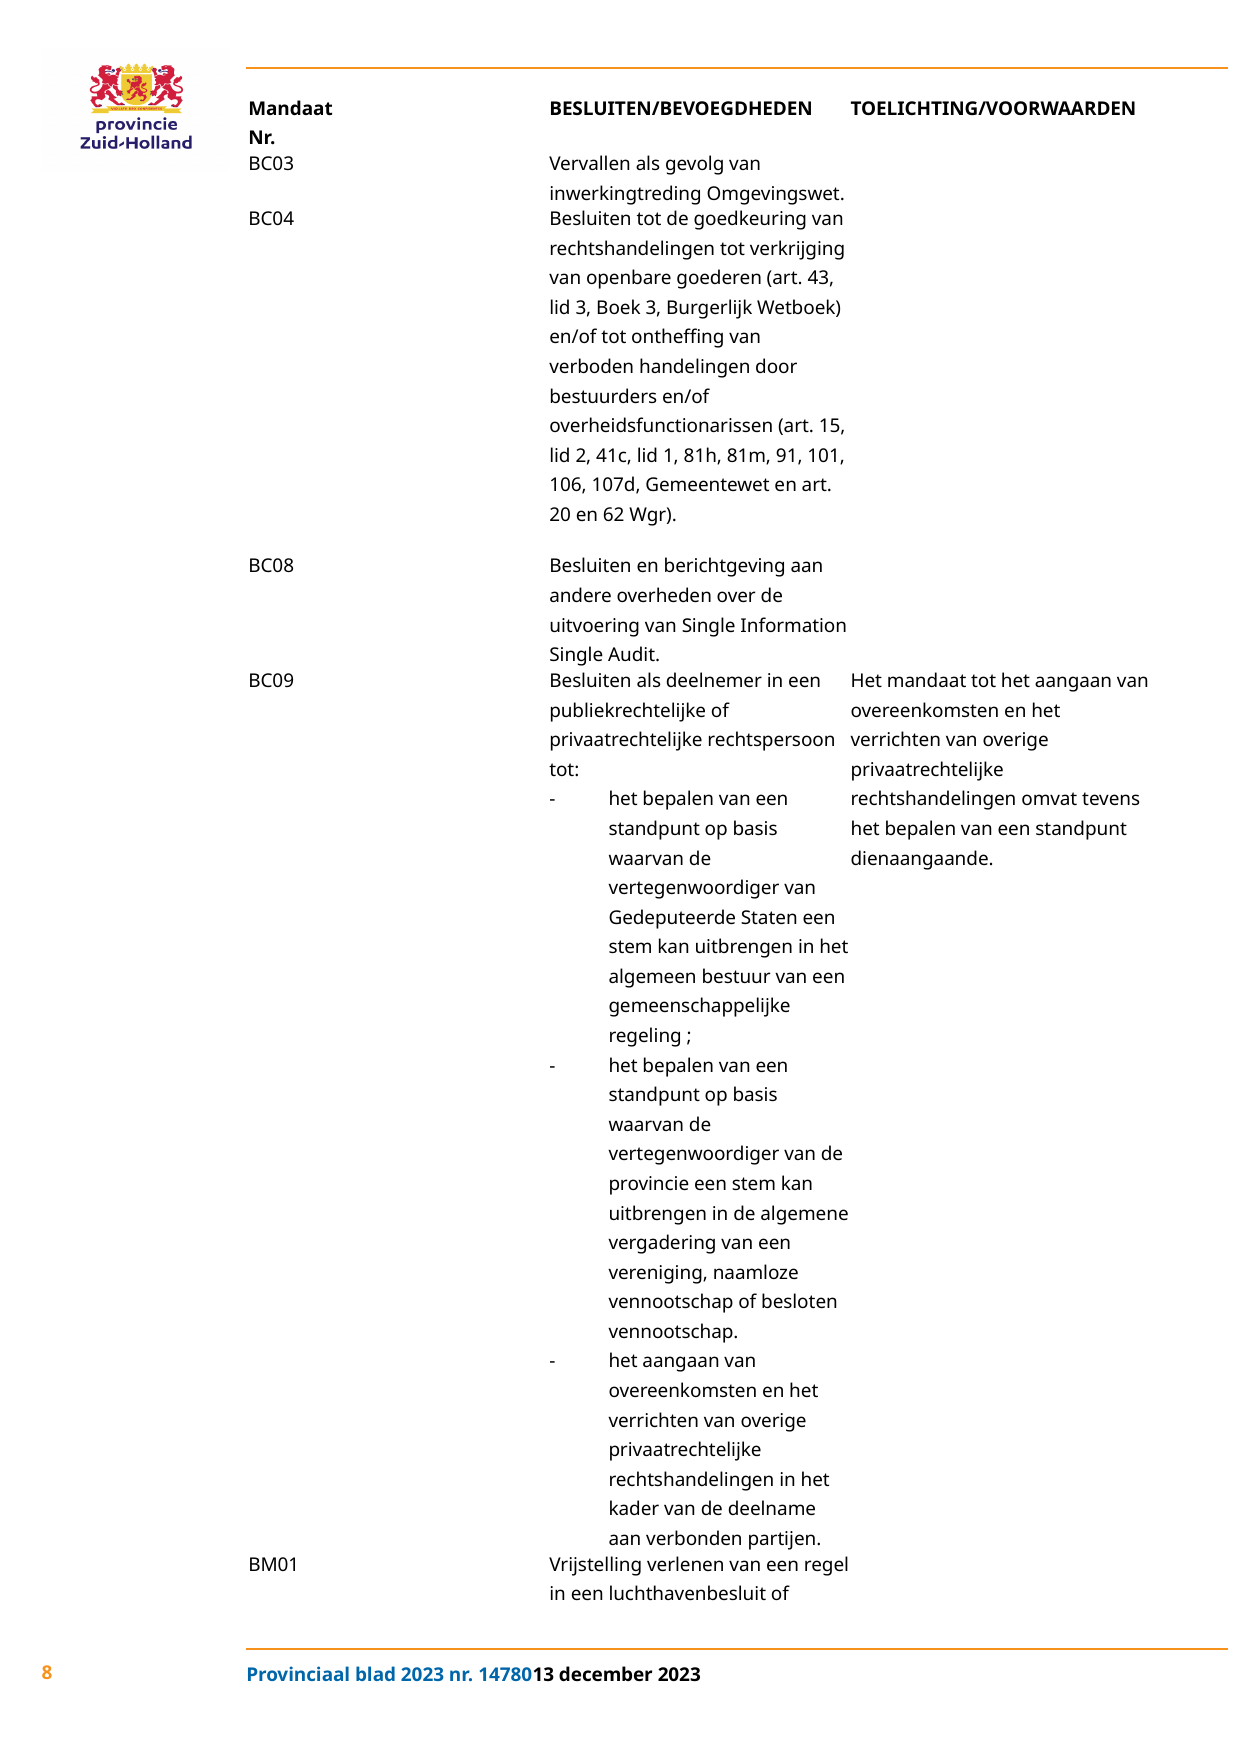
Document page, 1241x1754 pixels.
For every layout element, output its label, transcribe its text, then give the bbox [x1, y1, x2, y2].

picture [41, 47, 231, 172]
table_header TOELICHTING/VOORWAARDEN [850, 95, 1152, 150]
table_cell Vrijstelling verlenen van een regel in een luchthavenbesluit of [549, 1551, 850, 1606]
table_cell Het mandaat tot het aangaan van overeenkomsten en het verrichten van overige privaatrechtelijke rechtshandelingen omvat tevens het bepalen van een standpunt dienaangaande. [850, 667, 1152, 1551]
table_cell [850, 553, 1152, 667]
table_cell [549, 527, 850, 553]
table_cell Vervallen als gevolg van inwerkingtreding Omgevingswet. [549, 150, 850, 205]
table_cell BC09 [248, 667, 549, 1551]
table_cell BC08 [248, 553, 549, 667]
table_header BESLUITEN/BEVOEGDHEDEN [549, 95, 850, 150]
table_cell [248, 527, 549, 553]
table_cell [850, 205, 1152, 527]
table_cell [850, 150, 1152, 205]
table_cell [850, 1551, 1152, 1606]
table_cell Besluiten tot de goedkeuring van rechtshandelingen tot verkrijging van openbare goederen (art. 43, lid 3, Boek 3, Burgerlijk Wetboek) en/of tot ontheffing van verboden handelingen door bestuurders en/of overheidsfunctionarissen (art. 15, lid 2, 41c, lid 1, 81h, 81m, 91, 101, 106, 107d, Gemeentewet en art. 20 en 62 Wgr). [549, 205, 850, 527]
table_cell BC03 [248, 150, 549, 205]
table_header Mandaat Nr. [248, 95, 549, 150]
table_cell Besluiten als deelnemer in een publiekrechtelijke of privaatrechtelijke rechtspersoon tot: het bepalen van een standpunt op basis waarvan de vertegenwoordiger van Gedeputeerde Staten een stem kan uitbrengen in het algemeen bestuur van een gemeenschappelijke regeling ; het bepalen van een standpunt op basis waarvan de vertegenwoordiger van de provincie een stem kan uitbrengen in de algemene vergadering van een vereniging, naamloze vennootschap of besloten vennootschap. het aangaan van overeenkomsten en het verrichten van overige privaatrechtelijke rechtshandelingen in het kader van de deelname aan verbonden partijen. [549, 667, 850, 1551]
table_cell [850, 527, 1152, 553]
table_cell BC04 [248, 205, 549, 527]
table_cell Besluiten en berichtgeving aan andere overheden over de uitvoering van Single Information Single Audit. [549, 553, 850, 667]
table_cell BM01 [248, 1551, 549, 1606]
